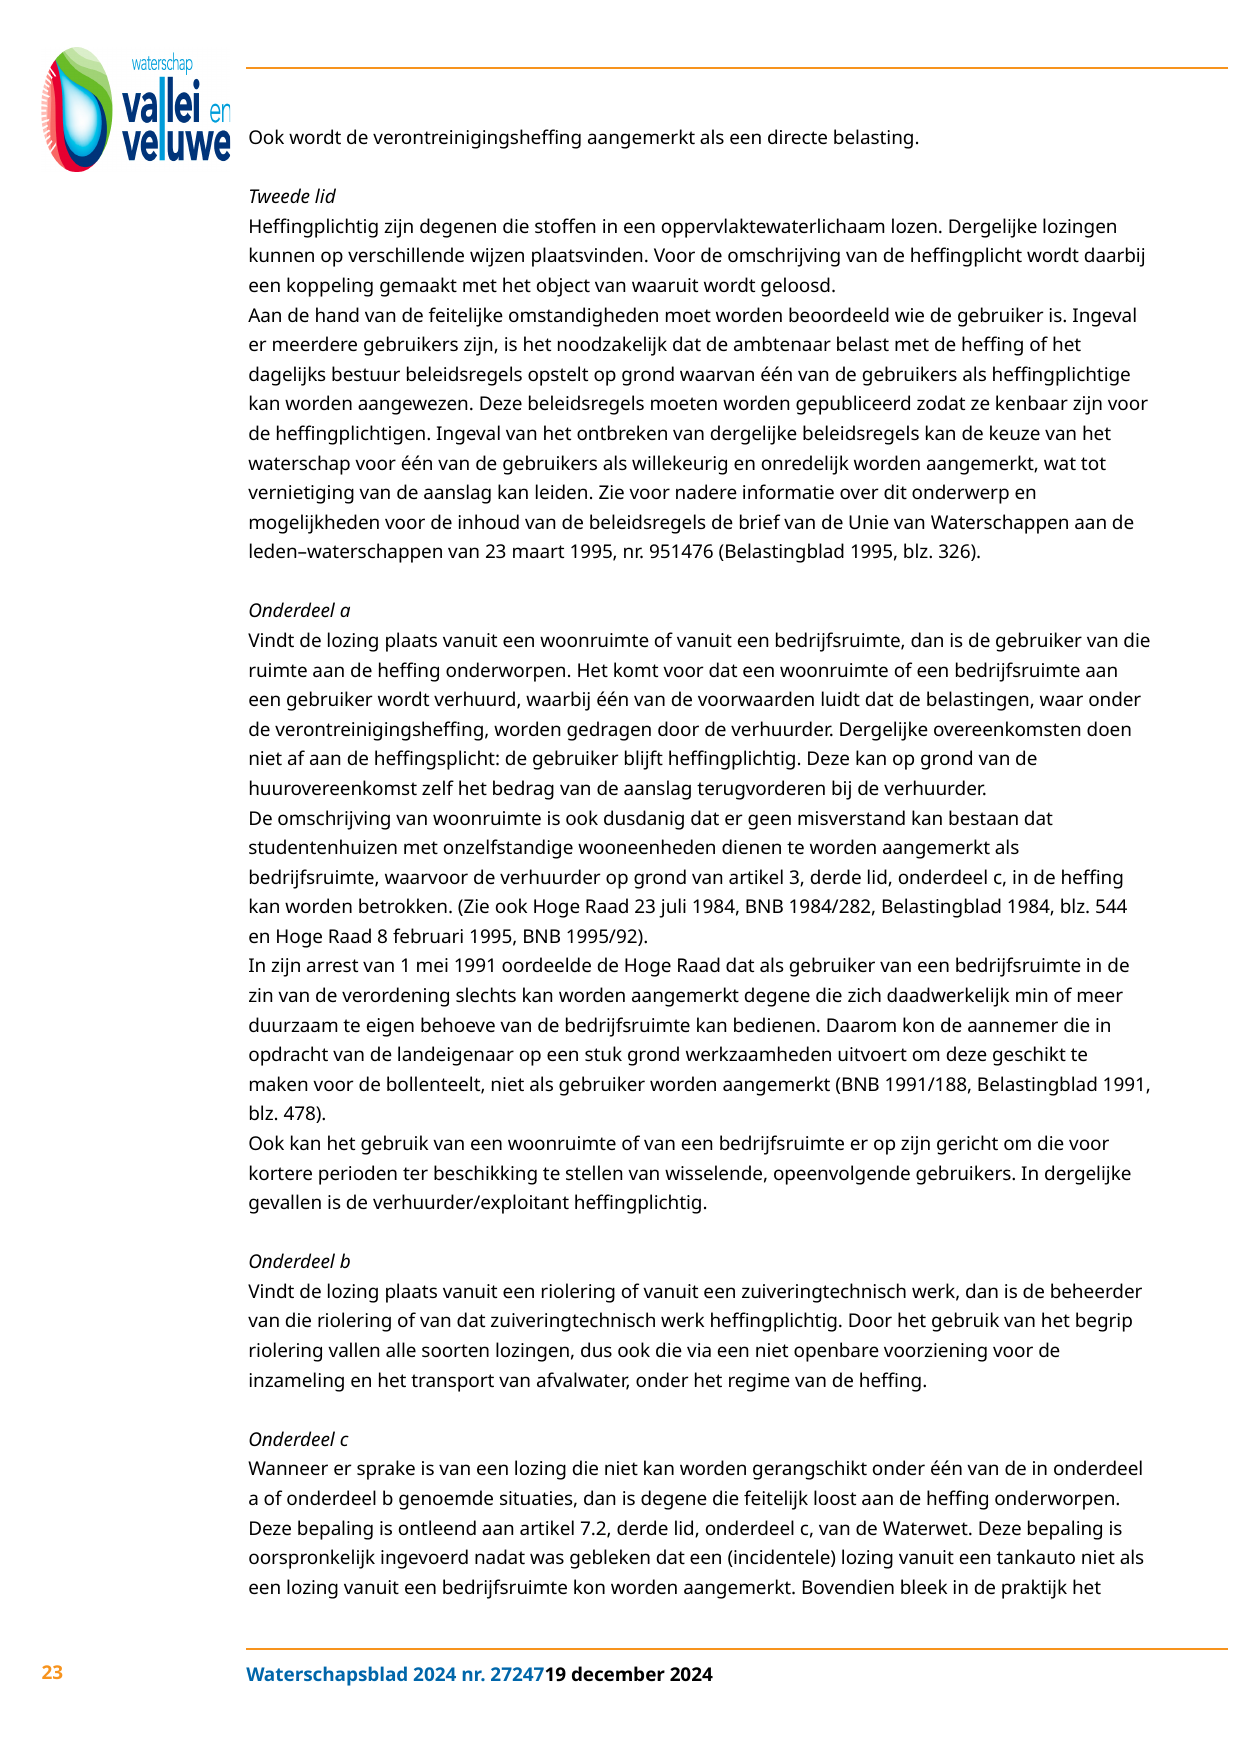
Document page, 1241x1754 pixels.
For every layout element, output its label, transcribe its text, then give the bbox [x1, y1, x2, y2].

text Vindt de lozing plaats vanuit een riolering of vanuit een zuiveringtechnisch werk, dan is de beheerder van die riolering of van dat zuiveringtechnisch werk heffingplichtig. Door het gebruik van het begrip riolering vallen alle soorten lozingen, dus ook die via een niet openbare voorziening voor de inzameling en het transport van afvalwater, onder het regime van de heffing. [248, 1278, 1152, 1393]
text Wanneer er sprake is van een lozing die niet kan worden gerangschikt onder één van de in onderdeel a of onderdeel b genoemde situaties, dan is degene die feitelijk loost aan de heffing onderworpen. Deze bepaling is ontleend aan artikel 7.2, derde lid, onderdeel c, van de Waterwet. Deze bepaling is oorspronkelijk ingevoerd nadat was gebleken dat een (incidentele) lozing vanuit een tankauto niet als een lozing vanuit een bedrijfsruimte kon worden aangemerkt. Bovendien bleek in de praktijk het [248, 1456, 1152, 1600]
text Aan de hand van de feitelijke omstandigheden moet worden beoordeeld wie de gebruiker is. Ingeval er meerdere gebruikers zijn, is het noodzakelijk dat de ambtenaar belast met de heffing of het dagelijks bestuur beleidsregels opstelt op grond waarvan één van de gebruikers als heffingplichtige kan worden aangewezen. Deze beleidsregels moeten worden gepubliceerd zodat ze kenbaar zijn voor de heffingplichtigen. Ingeval van het ontbreken van dergelijke beleidsregels kan de keuze van het waterschap voor één van de gebruikers als willekeurig en onredelijk worden aangemerkt, wat tot vernietiging van de aanslag kan leiden. Zie voor nadere informatie over dit onderwerp en mogelijkheden voor de inhoud van de beleidsregels de brief van de Unie van Waterschappen aan de leden–waterschappen van 23 maart 1995, nr. 951476 (Belastingblad 1995, blz. 326). [248, 302, 1152, 564]
picture [41, 47, 231, 172]
text Heffingplichtig zijn degenen die stoffen in een oppervlaktewaterlichaam lozen. Dergelijke lozingen kunnen op verschillende wijzen plaatsvinden. Voor de omschrijving van de heffingplicht wordt daarbij een koppeling gemaakt met het object van waaruit wordt geloosd. [248, 213, 1152, 298]
text De omschrijving van woonruimte is ook dusdanig dat er geen misverstand kan bestaan dat studentenhuizen met onzelfstandige wooneenheden dienen te worden aangemerkt als bedrijfsruimte, waarvoor de verhuurder op grond van artikel 3, derde lid, onderdeel c, in de heffing kan worden betrokken. (Zie ook Hoge Raad 23 juli 1984, BNB 1984/282, Belastingblad 1984, blz. 544 en Hoge Raad 8 februari 1995, BNB 1995/92). [248, 805, 1152, 949]
text Ook kan het gebruik van een woonruimte of van een bedrijfsruimte er op zijn gericht om die voor kortere perioden ter beschikking te stellen van wisselende, opeenvolgende gebruikers. In dergelijke gevallen is de verhuurder/exploitant heffingplichtig. [248, 1130, 1152, 1215]
text Onderdeel b [248, 1248, 1152, 1274]
text Vindt de lozing plaats vanuit een woonruimte of vanuit een bedrijfsruimte, dan is de gebruiker van die ruimte aan de heffing onderworpen. Het komt voor dat een woonruimte of een bedrijfsruimte aan een gebruiker wordt verhuurd, waarbij één van de voorwaarden luidt dat de belastingen, waar onder de verontreinigingsheffing, worden gedragen door de verhuurder. Dergelijke overeenkomsten doen niet af aan de heffingsplicht: de gebruiker blijft heffingplichtig. Deze kan op grond van de huurovereenkomst zelf het bedrag van de aanslag terugvorderen bij de verhuurder. [248, 627, 1152, 801]
text In zijn arrest van 1 mei 1991 oordeelde de Hoge Raad dat als gebruiker van een bedrijfsruimte in de zin van de verordening slechts kan worden aangemerkt degene die zich daadwerkelijk min of meer duurzaam te eigen behoeve van de bedrijfsruimte kan bedienen. Daarom kon de aannemer die in opdracht van de landeigenaar op een stuk grond werkzaamheden uitvoert om deze geschikt te maken voor de bollenteelt, niet als gebruiker worden aangemerkt (BNB 1991/188, Belastingblad 1991, blz. 478). [248, 953, 1152, 1126]
text Ook wordt de verontreinigingsheffing aangemerkt als een directe belasting. [248, 124, 1152, 150]
text Tweede lid [248, 183, 1152, 209]
text Onderdeel c [248, 1426, 1152, 1452]
text Onderdeel a [248, 598, 1152, 623]
